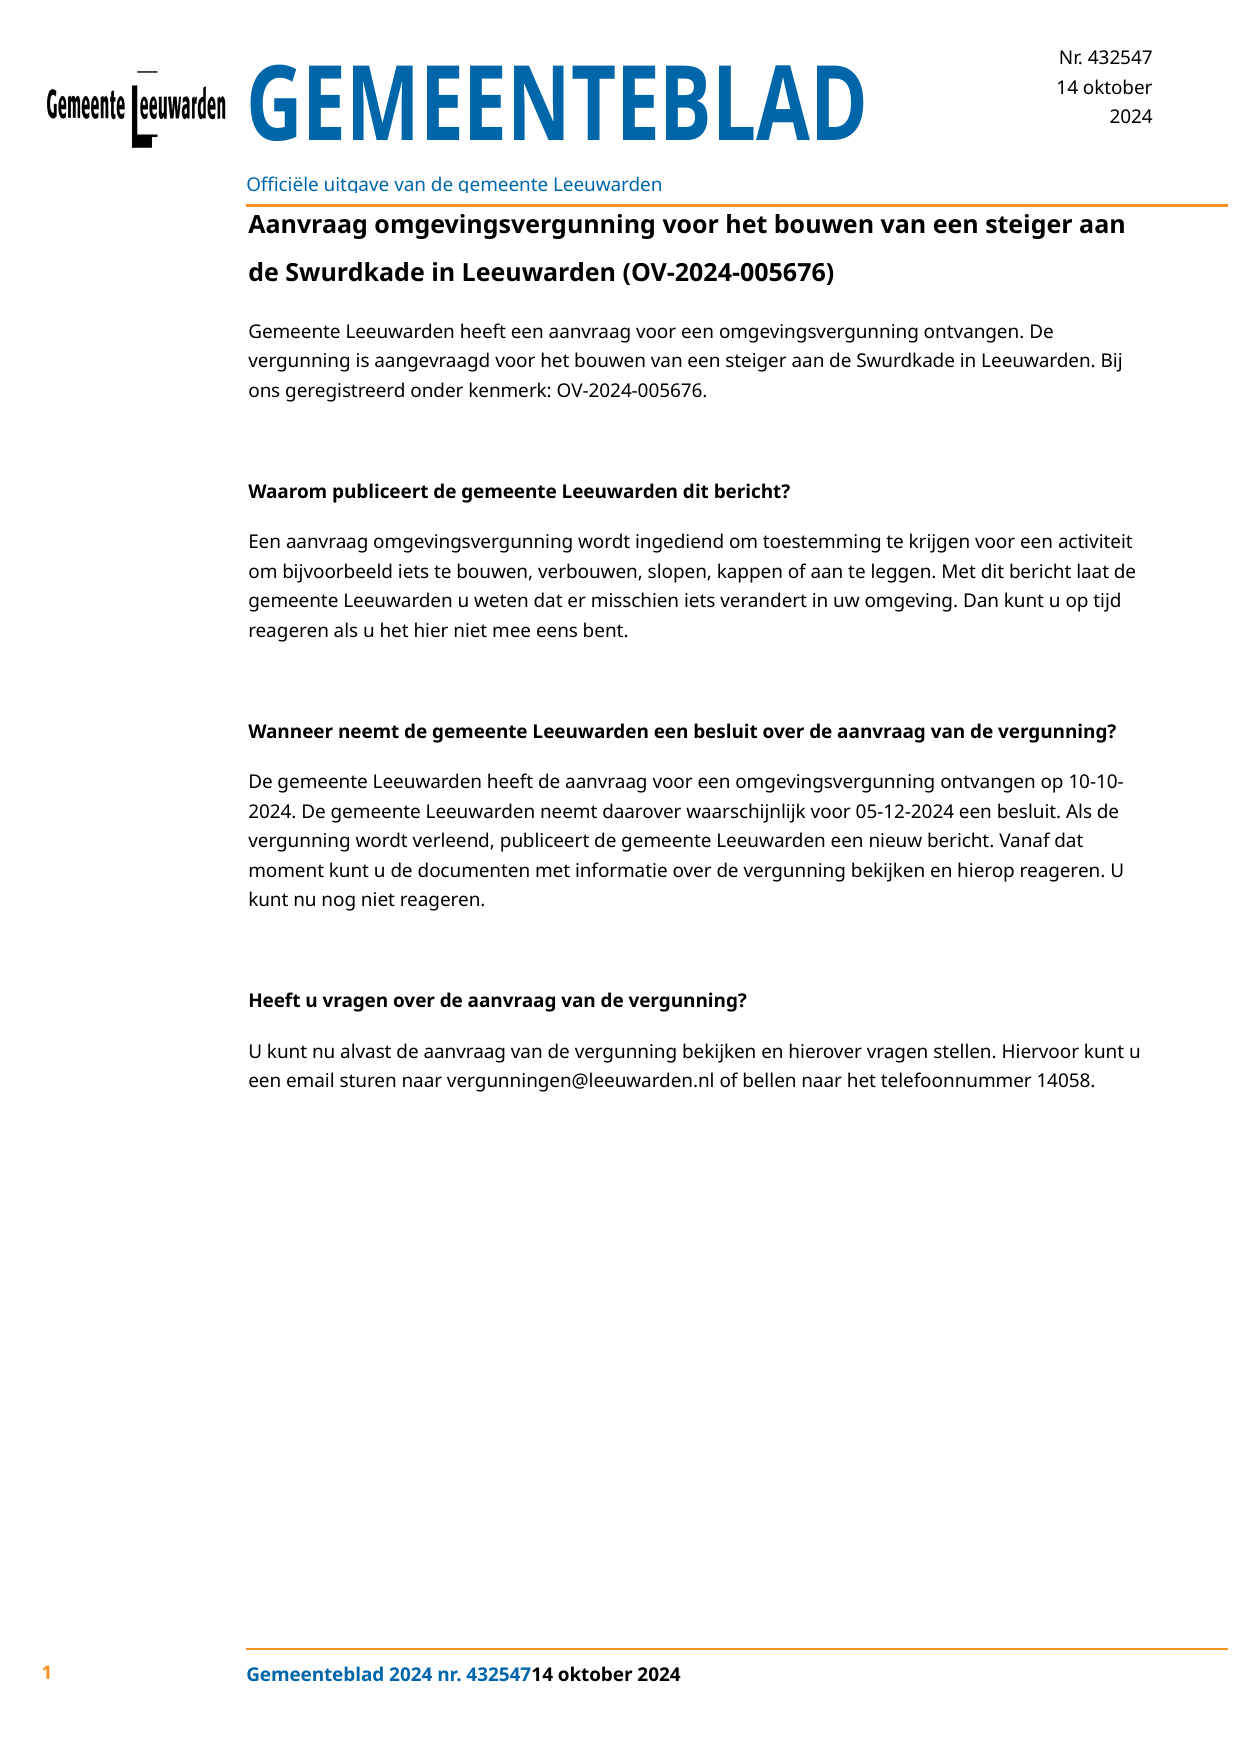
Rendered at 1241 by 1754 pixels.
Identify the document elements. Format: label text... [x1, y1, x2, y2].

text Heeft u vragen over de aanvraag van de vergunning? [248, 987, 1152, 1013]
text Wanneer neemt de gemeente Leeuwarden een besluit over de aanvraag van de vergunning? [248, 718, 1152, 744]
text Gemeente Leeuwarden heeft een aanvraag voor een omgevingsvergunning ontvangen. De vergunning is aangevraagd voor het bouwen van een steiger aan de Swurdkade in Leeuwarden. Bij ons geregistreerd onder kenmerk: OV-2024-005676. [248, 318, 1152, 403]
text Een aanvraag omgevingsvergunning wordt ingediend om toestemming te krijgen voor een activiteit om bijvoorbeeld iets te bouwen, verbouwen, slopen, kappen of aan te leggen. Met dit bericht laat de gemeente Leeuwarden u weten dat er misschien iets verandert in uw omgeving. Dan kunt u op tijd reageren als u het hier niet mee eens bent. [248, 528, 1152, 643]
text Waarom publiceert de gemeente Leeuwarden dit bericht? [248, 478, 1152, 504]
text U kunt nu alvast de aanvraag van de vergunning bekijken en hierover vragen stellen. Hiervoor kunt u een email sturen naar vergunningen@leeuwarden.nl of bellen naar het telefoonnummer 14058. [248, 1038, 1152, 1093]
text Aanvraag omgevingsvergunning voor het bouwen van een steiger aan de Swurdkade in Leeuwarden (OV-2024-005676) [248, 207, 1152, 288]
picture [41, 47, 231, 172]
text De gemeente Leeuwarden heeft de aanvraag voor een omgevingsvergunning ontvangen op 10-10-2024. De gemeente Leeuwarden neemt daarover waarschijnlijk voor 05-12-2024 een besluit. Als de vergunning wordt verleend, publiceert de gemeente Leeuwarden een nieuw bericht. Vanaf dat moment kunt u de documenten met informatie over de vergunning bekijken en hierop reageren. U kunt nu nog niet reageren. [248, 768, 1152, 912]
